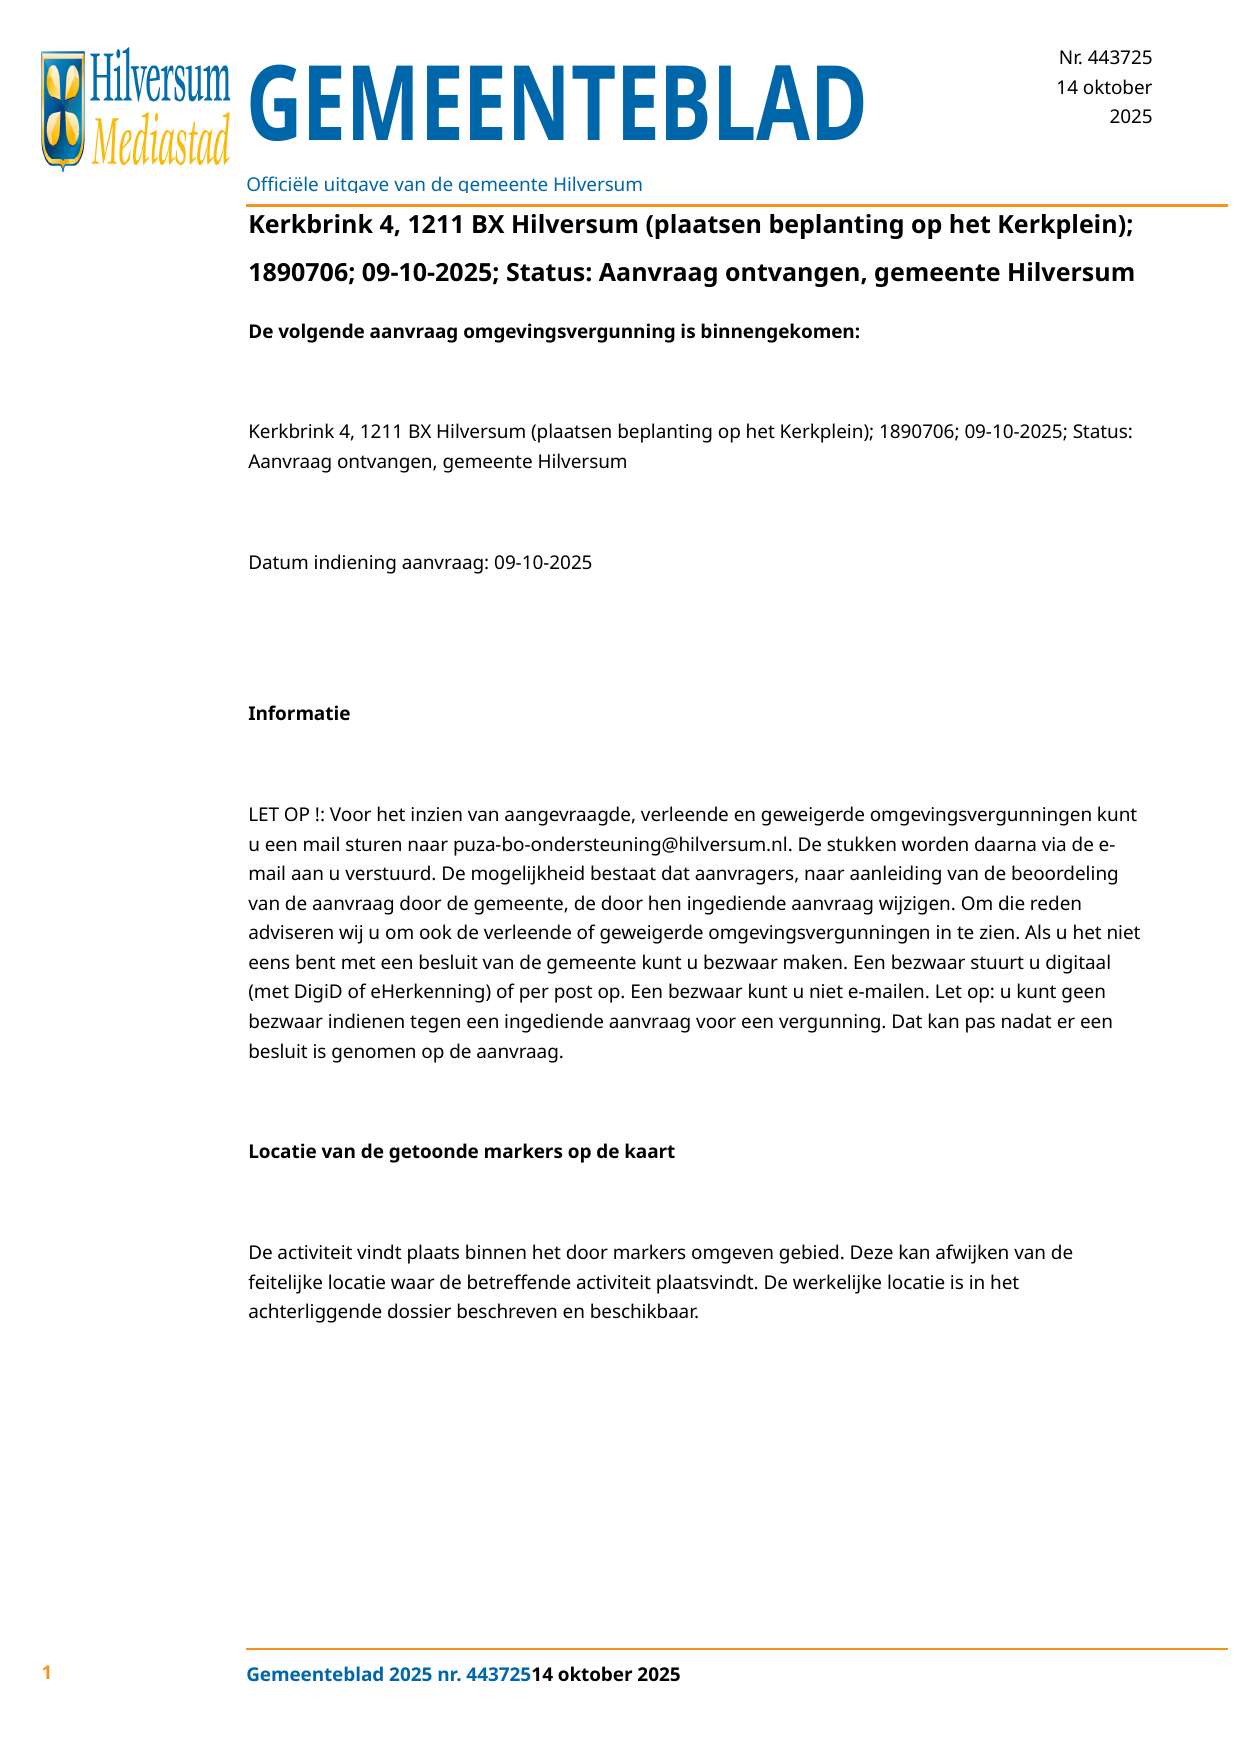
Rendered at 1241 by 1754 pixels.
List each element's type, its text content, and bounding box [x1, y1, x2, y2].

text LET OP !: Voor het inzien van aangevraagde, verleende en geweigerde omgevingsvergunningen kunt u een mail sturen naar puza-bo-ondersteuning@hilversum.nl. De stukken worden daarna via de e-mail aan u verstuurd. De mogelijkheid bestaat dat aanvragers, naar aanleiding van de beoordeling van de aanvraag door de gemeente, de door hen ingediende aanvraag wijzigen. Om die reden adviseren wij u om ook de verleende of geweigerde omgevingsvergunningen in te zien. Als u het niet eens bent met een besluit van de gemeente kunt u bezwaar maken. Een bezwaar stuurt u digitaal (met DigiD of eHerkenning) of per post op. Een bezwaar kunt u niet e-mailen. Let op: u kunt geen bezwaar indienen tegen een ingediende aanvraag voor een vergunning. Dat kan pas nadat er een besluit is genomen op de aanvraag. [248, 801, 1152, 1064]
text Kerkbrink 4, 1211 BX Hilversum (plaatsen beplanting op het Kerkplein); 1890706; 09-10-2025; Status: Aanvraag ontvangen, gemeente Hilversum [248, 419, 1152, 474]
picture [41, 47, 231, 172]
text Kerkbrink 4, 1211 BX Hilversum (plaatsen beplanting op het Kerkplein); 1890706; 09-10-2025; Status: Aanvraag ontvangen, gemeente Hilversum [248, 207, 1152, 288]
text Informatie [248, 700, 1152, 726]
text De volgende aanvraag omgevingsvergunning is binnengekomen: [248, 318, 1152, 344]
text Locatie van de getoonde markers op de kaart [248, 1139, 1152, 1164]
text De activiteit vindt plaats binnen het door markers omgeven gebied. Deze kan afwijken van de feitelijke locatie waar de betreffende activiteit plaatsvindt. De werkelijke locatie is in het achterliggende dossier beschreven en beschikbaar. [248, 1239, 1152, 1324]
text Datum indiening aanvraag: 09-10-2025 [248, 549, 1152, 575]
